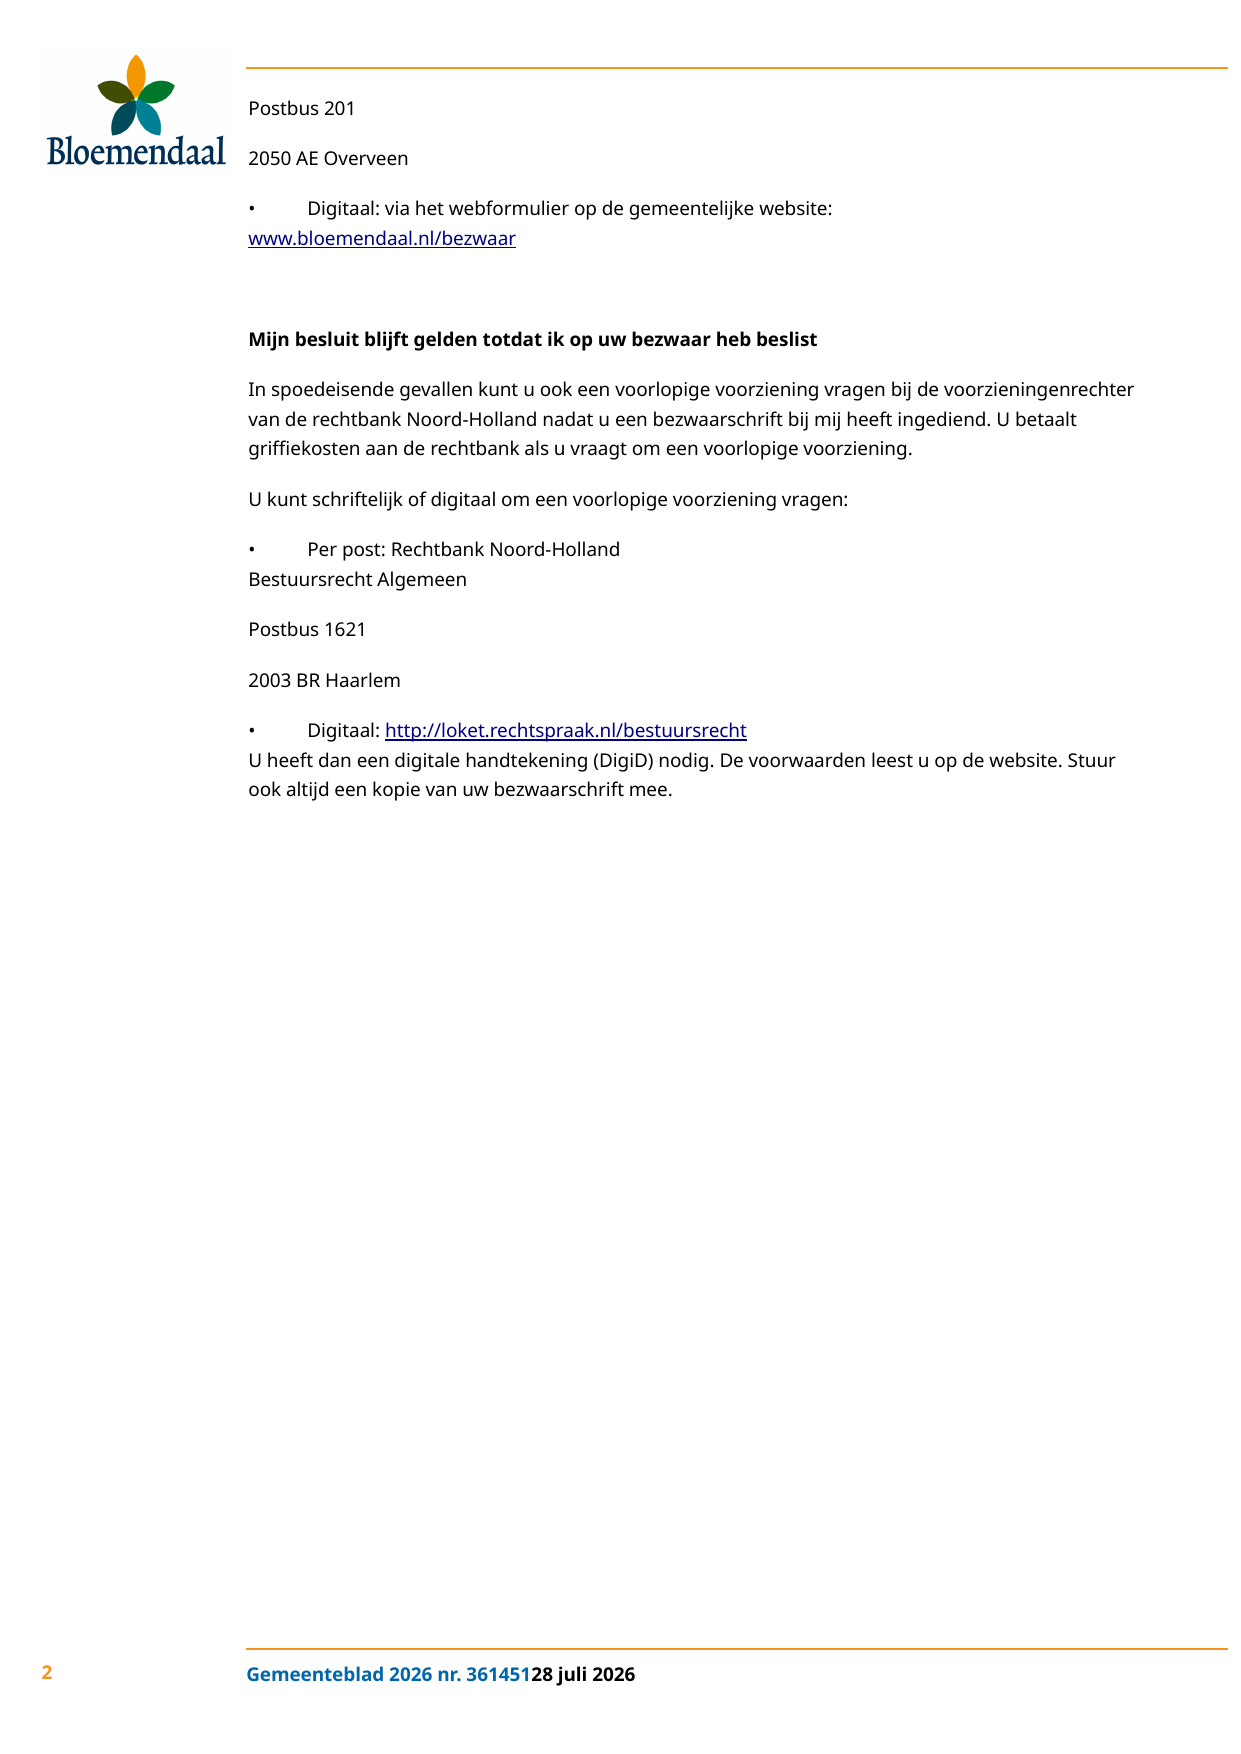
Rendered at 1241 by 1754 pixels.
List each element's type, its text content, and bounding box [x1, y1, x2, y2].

text Postbus 1621 [248, 616, 1152, 642]
list Digitaal: via het webformulier op de gemeentelijke website: [248, 196, 1152, 221]
text In spoedeisende gevallen kunt u ook een voorlopige voorziening vragen bij de voorzieningenrechter van de rechtbank Noord-Holland nadat u een bezwaarschrift bij mij heeft ingediend. U betaalt griffiekosten aan de rechtbank als u vraagt om een voorlopige voorziening. [248, 376, 1152, 461]
text 2003 BR Haarlem [248, 667, 1152, 693]
text www.bloemendaal.nl/bezwaar [248, 225, 1152, 251]
text Bestuursrecht Algemeen [248, 566, 1152, 592]
list Per post: Rechtbank Noord-Holland [248, 536, 1152, 562]
text U kunt schriftelijk of digitaal om een voorlopige voorziening vragen: [248, 486, 1152, 512]
text Postbus 201 [248, 95, 1152, 121]
text U heeft dan een digitale handtekening (DigiD) nodig. De voorwaarden leest u op de website. Stuur ook altijd een kopie van uw bezwaarschrift mee. [248, 747, 1152, 802]
text Mijn besluit blijft gelden totdat ik op uw bezwaar heb beslist [248, 326, 1152, 352]
picture [41, 47, 231, 172]
list Digitaal: http://loket.rechtspraak.nl/bestuursrecht [248, 717, 1152, 743]
text 2050 AE Overveen [248, 145, 1152, 171]
